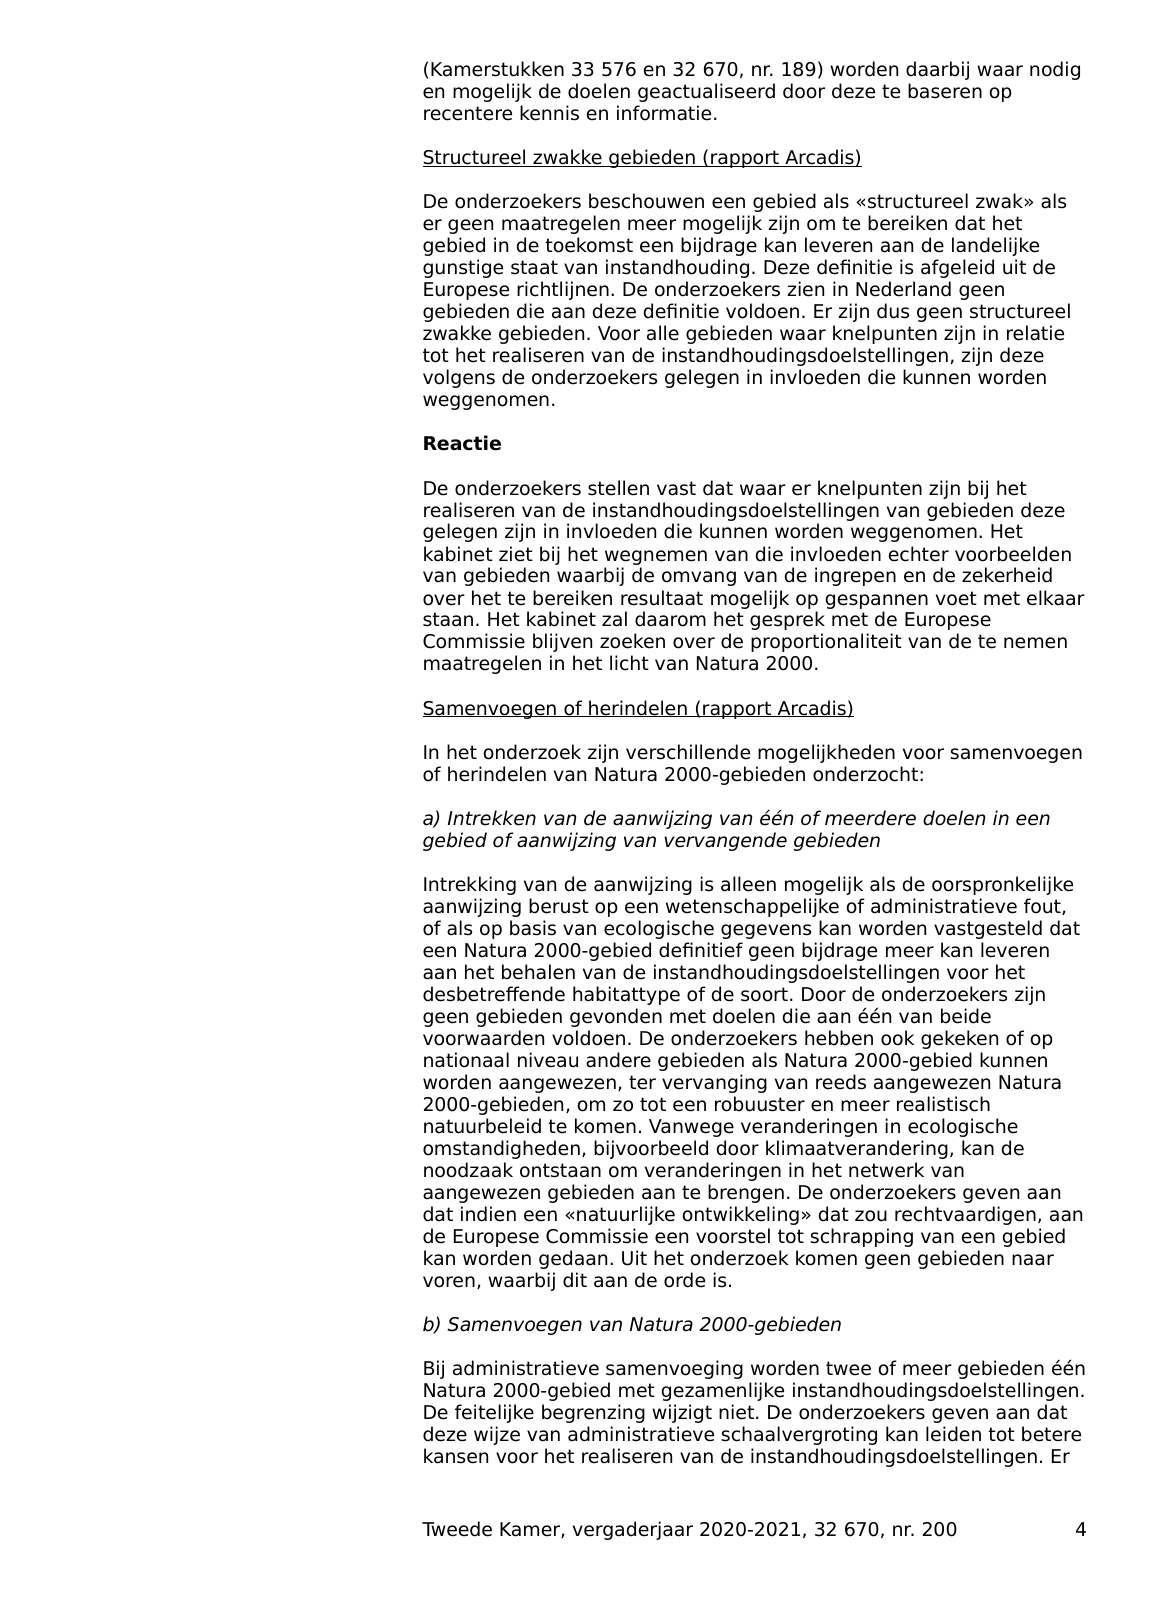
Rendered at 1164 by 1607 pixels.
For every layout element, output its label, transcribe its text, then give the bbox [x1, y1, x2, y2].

text De onderzoekers beschouwen een gebied als «structureel zwak» als er geen maatregelen meer mogelijk zijn om te bereiken dat het gebied in de toekomst een bijdrage kan leveren aan de landelijke gunstige staat van instandhouding. Deze definitie is afgeleid uit de Europese richtlijnen. De onderzoekers zien in Nederland geen gebieden die aan deze definitie voldoen. Er zijn dus geen structureel zwakke gebieden. Voor alle gebieden waar knelpunten zijn in relatie tot het realiseren van de instandhoudingsdoelstellingen, zijn deze volgens de onderzoekers gelegen in invloeden die kunnen worden weggenomen. [422, 191, 1087, 411]
text (Kamerstukken 33 576 en 32 670, nr. 189) worden daarbij waar nodig en mogelijk de doelen geactualiseerd door deze te baseren op recentere kennis en informatie. [422, 59, 1087, 125]
text In het onderzoek zijn verschillende mogelijkheden voor samenvoegen of herindelen van Natura 2000-gebieden onderzocht: [422, 742, 1087, 786]
subtitle b) Samenvoegen van Natura 2000-gebieden [422, 1314, 1087, 1336]
subtitle Samenvoegen of herindelen (rapport Arcadis) [422, 697, 1087, 719]
text De onderzoekers stellen vast dat waar er knelpunten zijn bij het realiseren van de instandhoudingsdoelstellingen van gebieden deze gelegen zijn in invloeden die kunnen worden weggenomen. Het kabinet ziet bij het wegnemen van die invloeden echter voorbeelden van gebieden waarbij de omvang van de ingrepen en de zekerheid over het te bereiken resultaat mogelijk op gespannen voet met elkaar staan. Het kabinet zal daarom het gesprek met de Europese Commissie blijven zoeken over de proportionaliteit van de te nemen maatregelen in het licht van Natura 2000. [422, 477, 1087, 675]
subtitle Structureel zwakke gebieden (rapport Arcadis) [422, 147, 1087, 169]
text Intrekking van de aanwijzing is alleen mogelijk als de oorspronkelijke aanwijzing berust op een wetenschappelijke of administratieve fout, of als op basis van ecologische gegevens kan worden vastgesteld dat een Natura 2000-gebied definitief geen bijdrage meer kan leveren aan het behalen van de instandhoudingsdoelstellingen voor het desbetreffende habitattype of de soort. Door de onderzoekers zijn geen gebieden gevonden met doelen die aan één van beide voorwaarden voldoen. De onderzoekers hebben ook gekeken of op nationaal niveau andere gebieden als Natura 2000-gebied kunnen worden aangewezen, ter vervanging van reeds aangewezen Natura 2000-gebieden, om zo tot een robuuster en meer realistisch natuurbeleid te komen. Vanwege veranderingen in ecologische omstandigheden, bijvoorbeeld door klimaatverandering, kan de noodzaak ontstaan om veranderingen in het netwerk van aangewezen gebieden aan te brengen. De onderzoekers geven aan dat indien een «natuurlijke ontwikkeling» dat zou rechtvaardigen, aan de Europese Commissie een voorstel tot schrapping van een gebied kan worden gedaan. Uit het onderzoek komen geen gebieden naar voren, waarbij dit aan de orde is. [422, 874, 1087, 1292]
subtitle a) Intrekken van de aanwijzing van één of meerdere doelen in een gebied of aanwijzing van vervangende gebieden [422, 808, 1087, 852]
subtitle Reactie [422, 433, 1087, 455]
text Bij administratieve samenvoeging worden twee of meer gebieden één Natura 2000-gebied met gezamenlijke instandhoudingsdoelstellingen. De feitelijke begrenzing wijzigt niet. De onderzoekers geven aan dat deze wijze van administratieve schaalvergroting kan leiden tot betere kansen voor het realiseren van de instandhoudingsdoelstellingen. Er [422, 1358, 1087, 1468]
